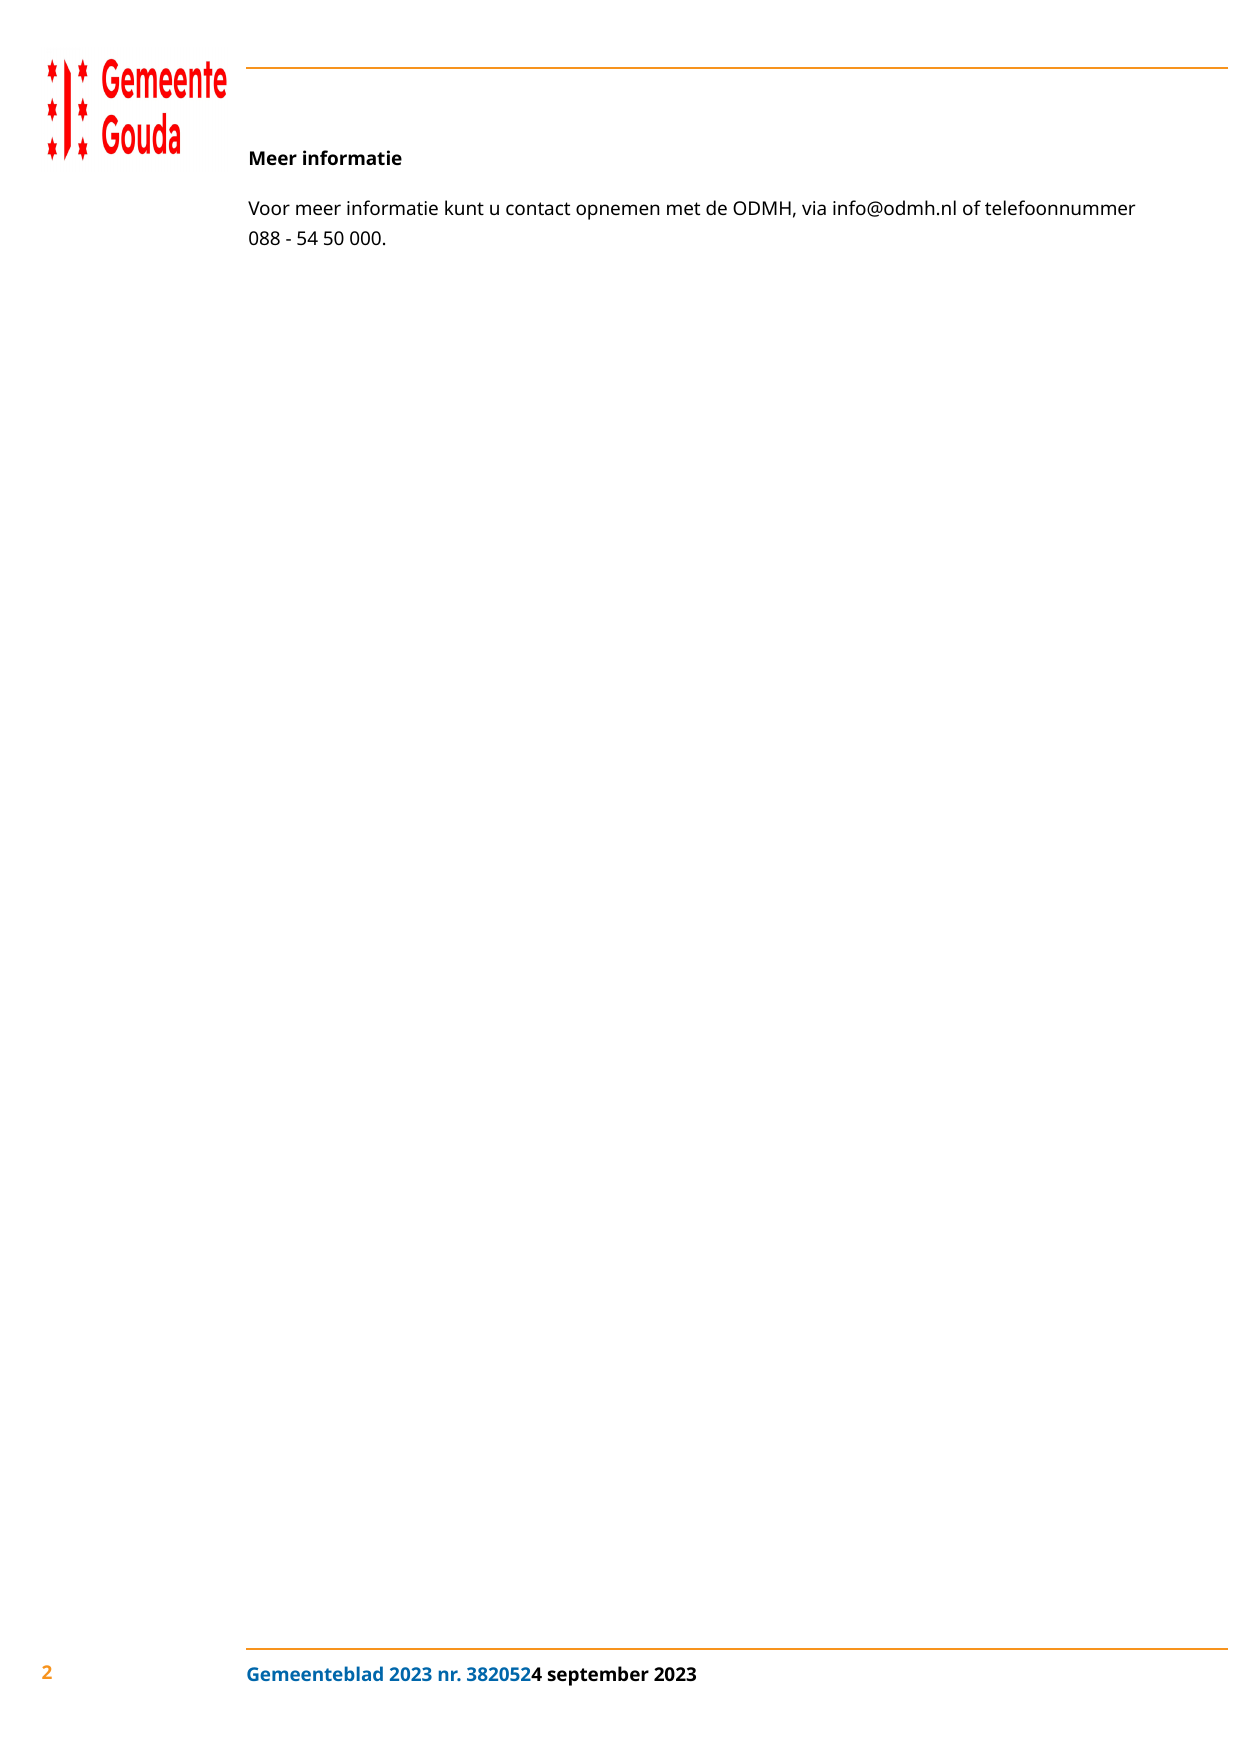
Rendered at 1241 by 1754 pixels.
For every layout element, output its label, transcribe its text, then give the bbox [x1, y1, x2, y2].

picture [41, 47, 231, 172]
text Voor meer informatie kunt u contact opnemen met de ODMH, via info@odmh.nl of telefoonnummer 088 - 54 50 000. [248, 196, 1152, 251]
text Meer informatie [248, 145, 1152, 171]
